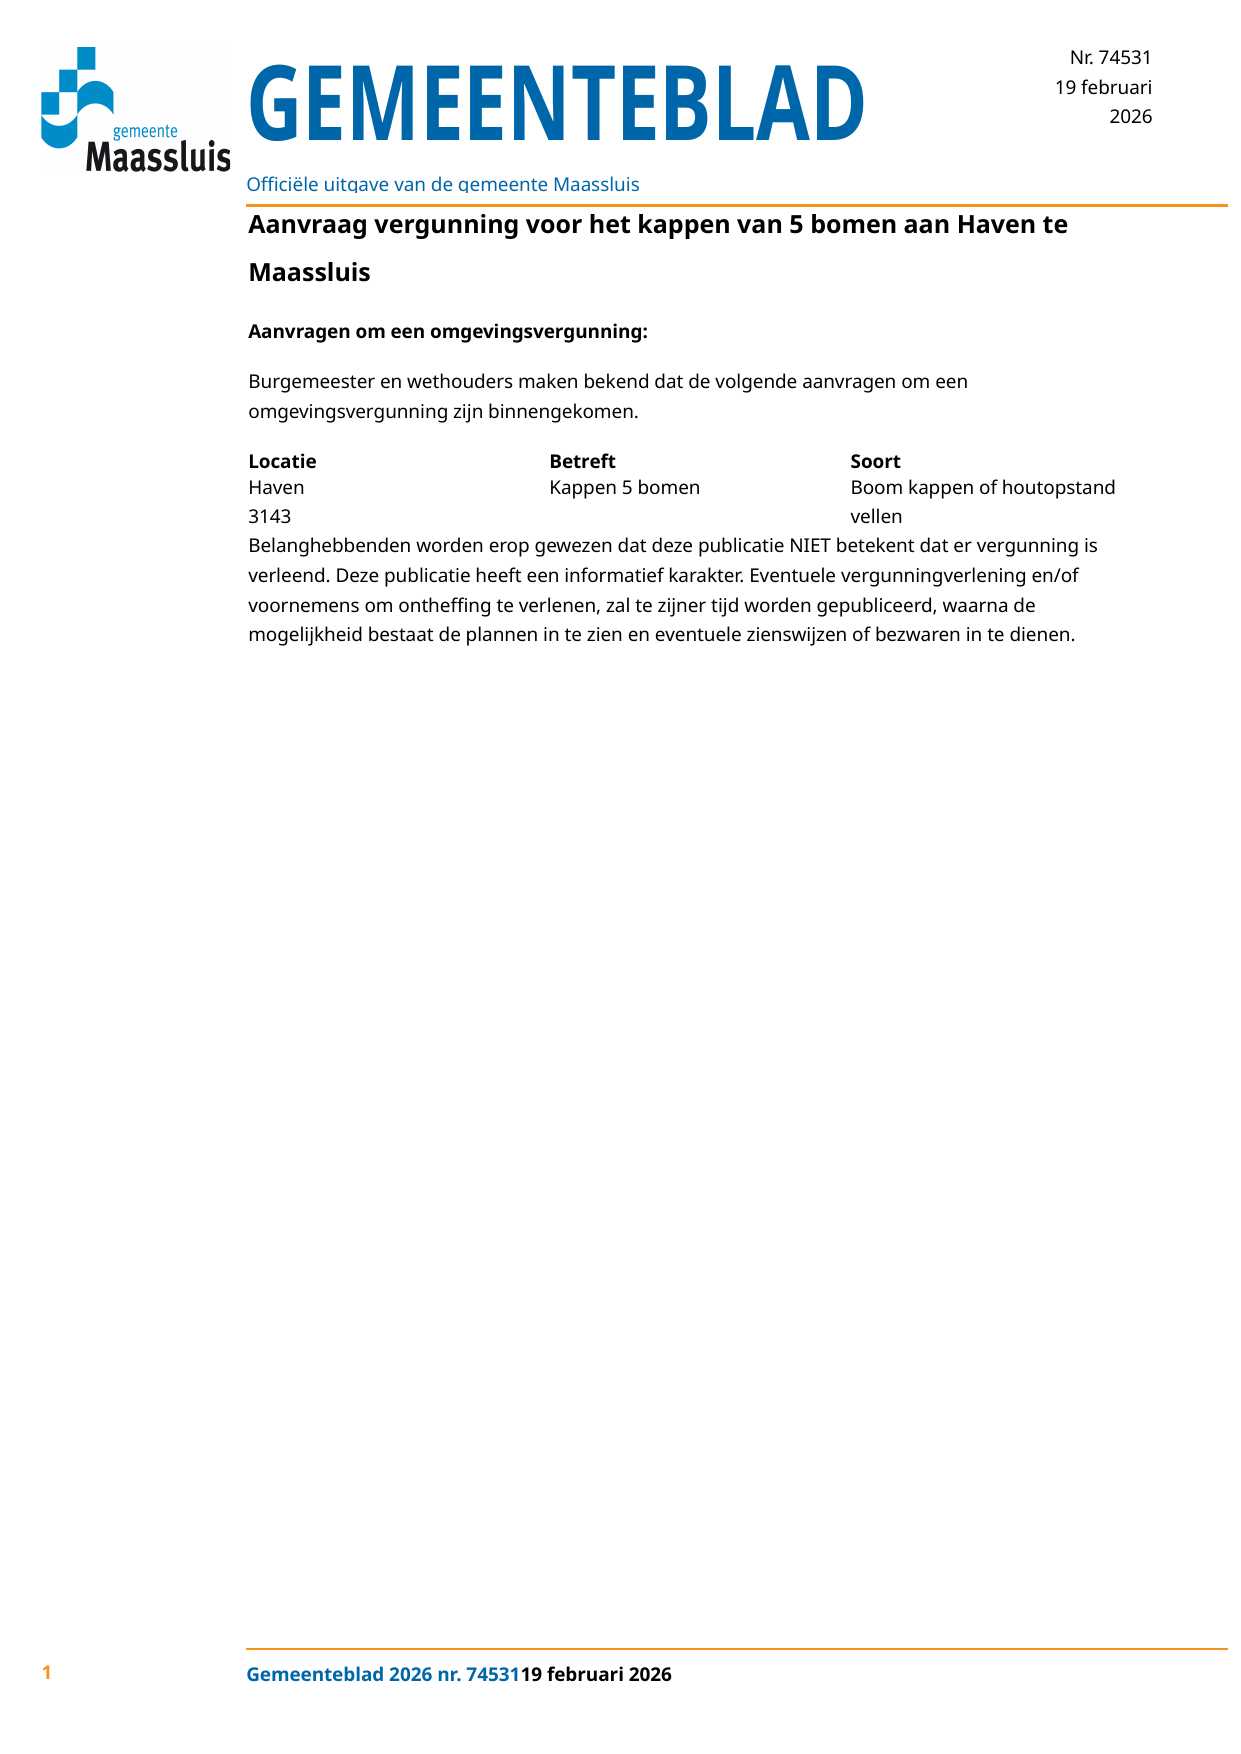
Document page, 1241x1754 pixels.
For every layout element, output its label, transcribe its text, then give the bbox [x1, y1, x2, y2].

table_cell Kappen 5 bomen [549, 474, 850, 529]
table_cell Haven 3143 [248, 474, 549, 529]
text Burgemeester en wethouders maken bekend dat de volgende aanvragen om een omgevingsvergunning zijn binnengekomen. [248, 368, 1152, 424]
table_header Betreft [549, 449, 850, 474]
picture [41, 47, 231, 172]
text Aanvraag vergunning voor het kappen van 5 bomen aan Haven te Maassluis [248, 207, 1152, 288]
text Aanvragen om een omgevingsvergunning: [248, 318, 1152, 344]
table_header Locatie [248, 449, 549, 474]
picture [41, 47, 77, 92]
table_cell Boom kappen of houtopstand vellen [850, 474, 1152, 529]
table_header Soort [850, 449, 1152, 474]
text Belanghebbenden worden erop gewezen dat deze publicatie NIET betekent dat er vergunning is verleend. Deze publicatie heeft een informatief karakter. Eventuele vergunningverlening en/of voornemens om ontheffing te verlenen, zal te zijner tijd worden gepubliceerd, waarna de mogelijkheid bestaat de plannen in te zien en eventuele zienswijzen of bezwaren in te dienen. [248, 533, 1152, 647]
